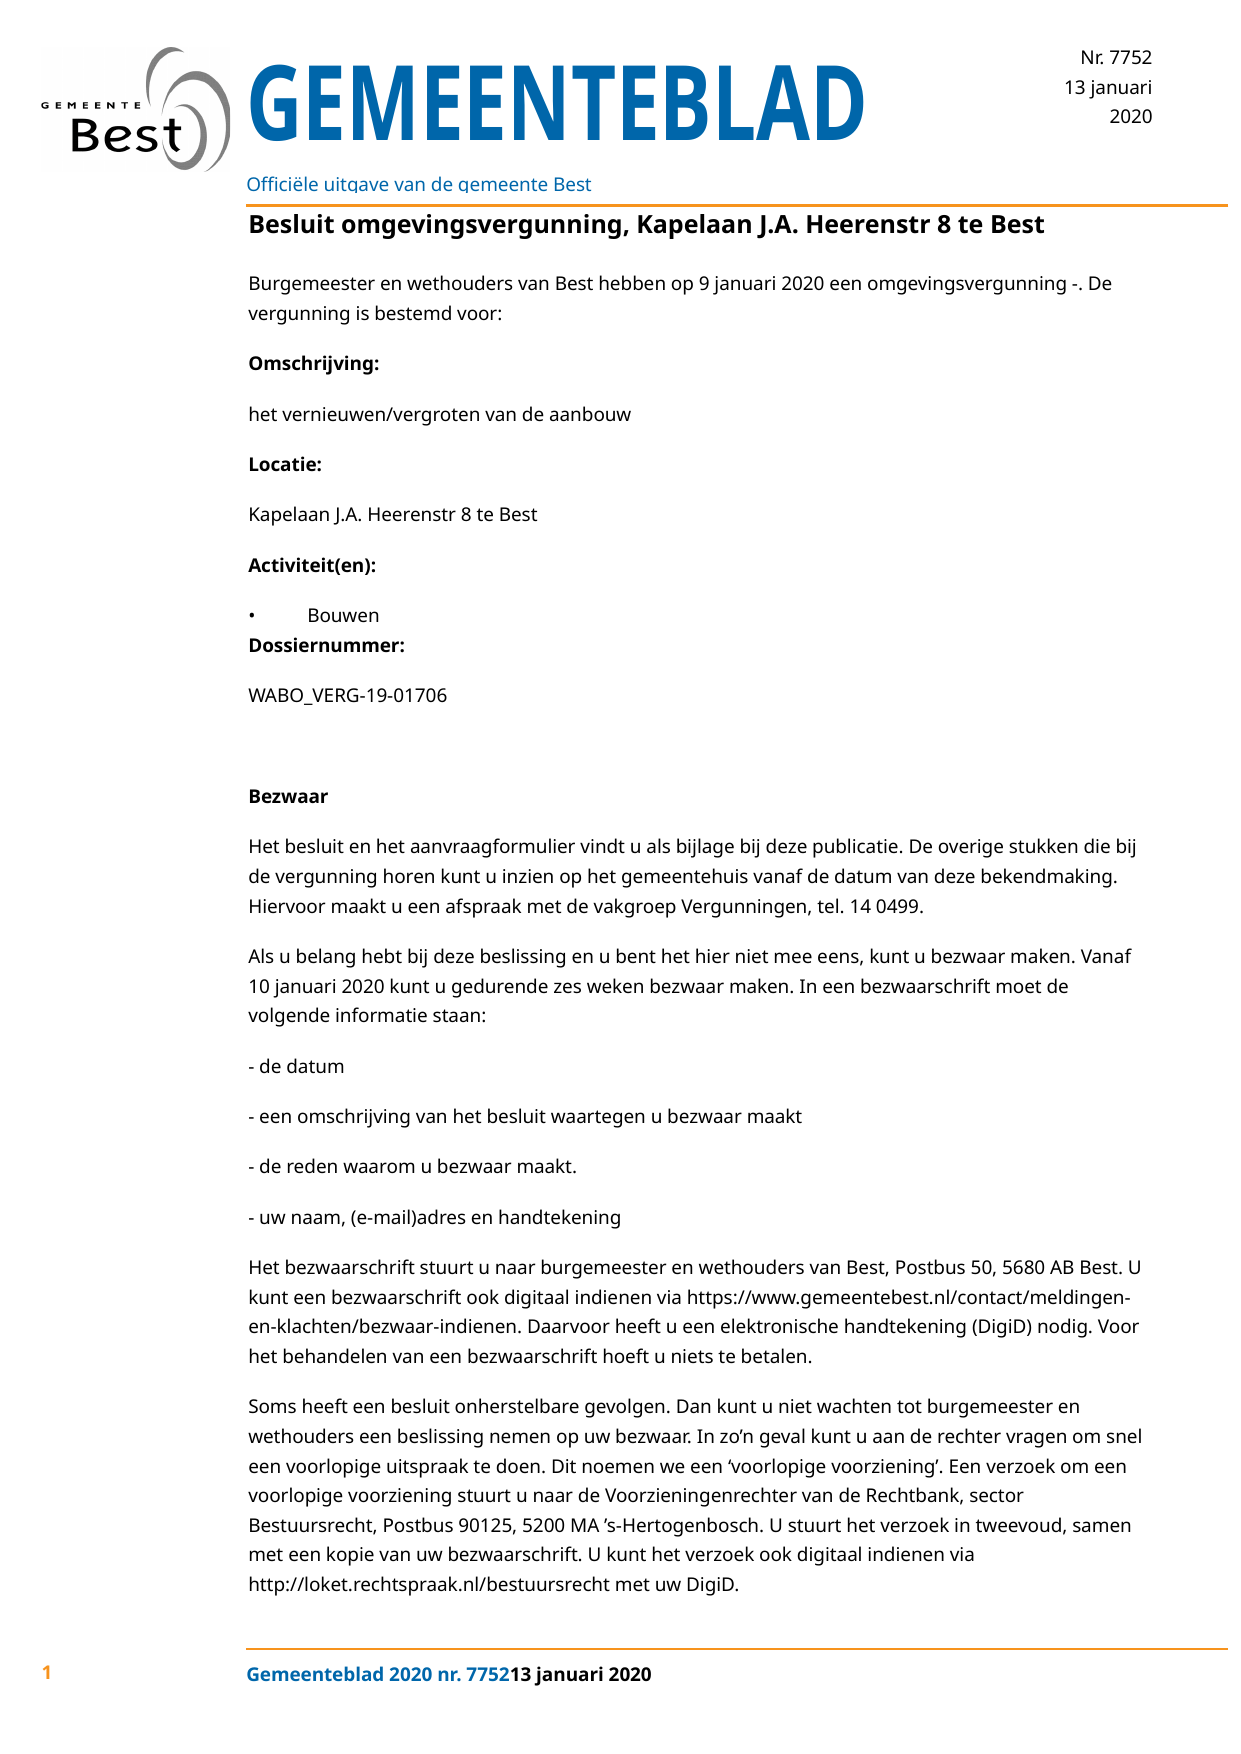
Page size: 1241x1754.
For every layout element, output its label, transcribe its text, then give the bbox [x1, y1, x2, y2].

text Dossiernummer: [248, 632, 1152, 658]
text - uw naam, (e-mail)adres en handtekening [248, 1204, 1152, 1230]
text Soms heeft een besluit onherstelbare gevolgen. Dan kunt u niet wachten tot burgemeester en wethouders een beslissing nemen op uw bezwaar. In zo’n geval kunt u aan de rechter vragen om snel een voorlopige uitspraak te doen. Dit noemen we een ‘voorlopige voorziening’. Een verzoek om een voorlopige voorziening stuurt u naar de Voorzieningenrechter van de Rechtbank, sector Bestuursrecht, Postbus 90125, 5200 MA ’s-Hertogenbosch. U stuurt het verzoek in tweevoud, samen met een kopie van uw bezwaarschrift. U kunt het verzoek ook digitaal indienen via http://loket.rechtspraak.nl/bestuursrecht met uw DigiD. [248, 1394, 1152, 1597]
text Locatie: [248, 451, 1152, 477]
text - de datum [248, 1053, 1152, 1078]
text - de reden waarom u bezwaar maakt. [248, 1154, 1152, 1179]
text Het besluit en het aanvraagformulier vindt u als bijlage bij deze publicatie. De overige stukken die bij de vergunning horen kunt u inzien op het gemeentehuis vanaf de datum van deze bekendmaking. Hiervoor maakt u een afspraak met de vakgroep Vergunningen, tel. 14 0499. [248, 834, 1152, 918]
text Het bezwaarschrift stuurt u naar burgemeester en wethouders van Best, Postbus 50, 5680 AB Best. U kunt een bezwaarschrift ook digitaal indienen via https://www.gemeentebest.nl/contact/meldingen-en-klachten/bezwaar-indienen. Daarvoor heeft u een elektronische handtekening (DigiD) nodig. Voor het behandelen van een bezwaarschrift hoeft u niets te betalen. [248, 1254, 1152, 1369]
text Burgemeester en wethouders van Best hebben op 9 januari 2020 een omgevingsvergunning -. De vergunning is bestemd voor: [248, 270, 1152, 326]
text Als u belang hebt bij deze beslissing en u bent het hier niet mee eens, kunt u bezwaar maken. Vanaf 10 januari 2020 kunt u gedurende zes weken bezwaar maken. In een bezwaarschrift moet de volgende informatie staan: [248, 943, 1152, 1028]
picture [41, 47, 231, 172]
list Bouwen [248, 602, 1152, 628]
text - een omschrijving van het besluit waartegen u bezwaar maakt [248, 1103, 1152, 1129]
text Kapelaan J.A. Heerenstr 8 te Best [248, 502, 1152, 527]
text WABO_VERG-19-01706 [248, 682, 1152, 708]
text Besluit omgevingsvergunning, Kapelaan J.A. Heerenstr 8 te Best [248, 207, 1152, 241]
text het vernieuwen/vergroten van de aanbouw [248, 401, 1152, 426]
text Bezwaar [248, 783, 1152, 809]
text Activiteit(en): [248, 552, 1152, 578]
text Omschrijving: [248, 350, 1152, 376]
